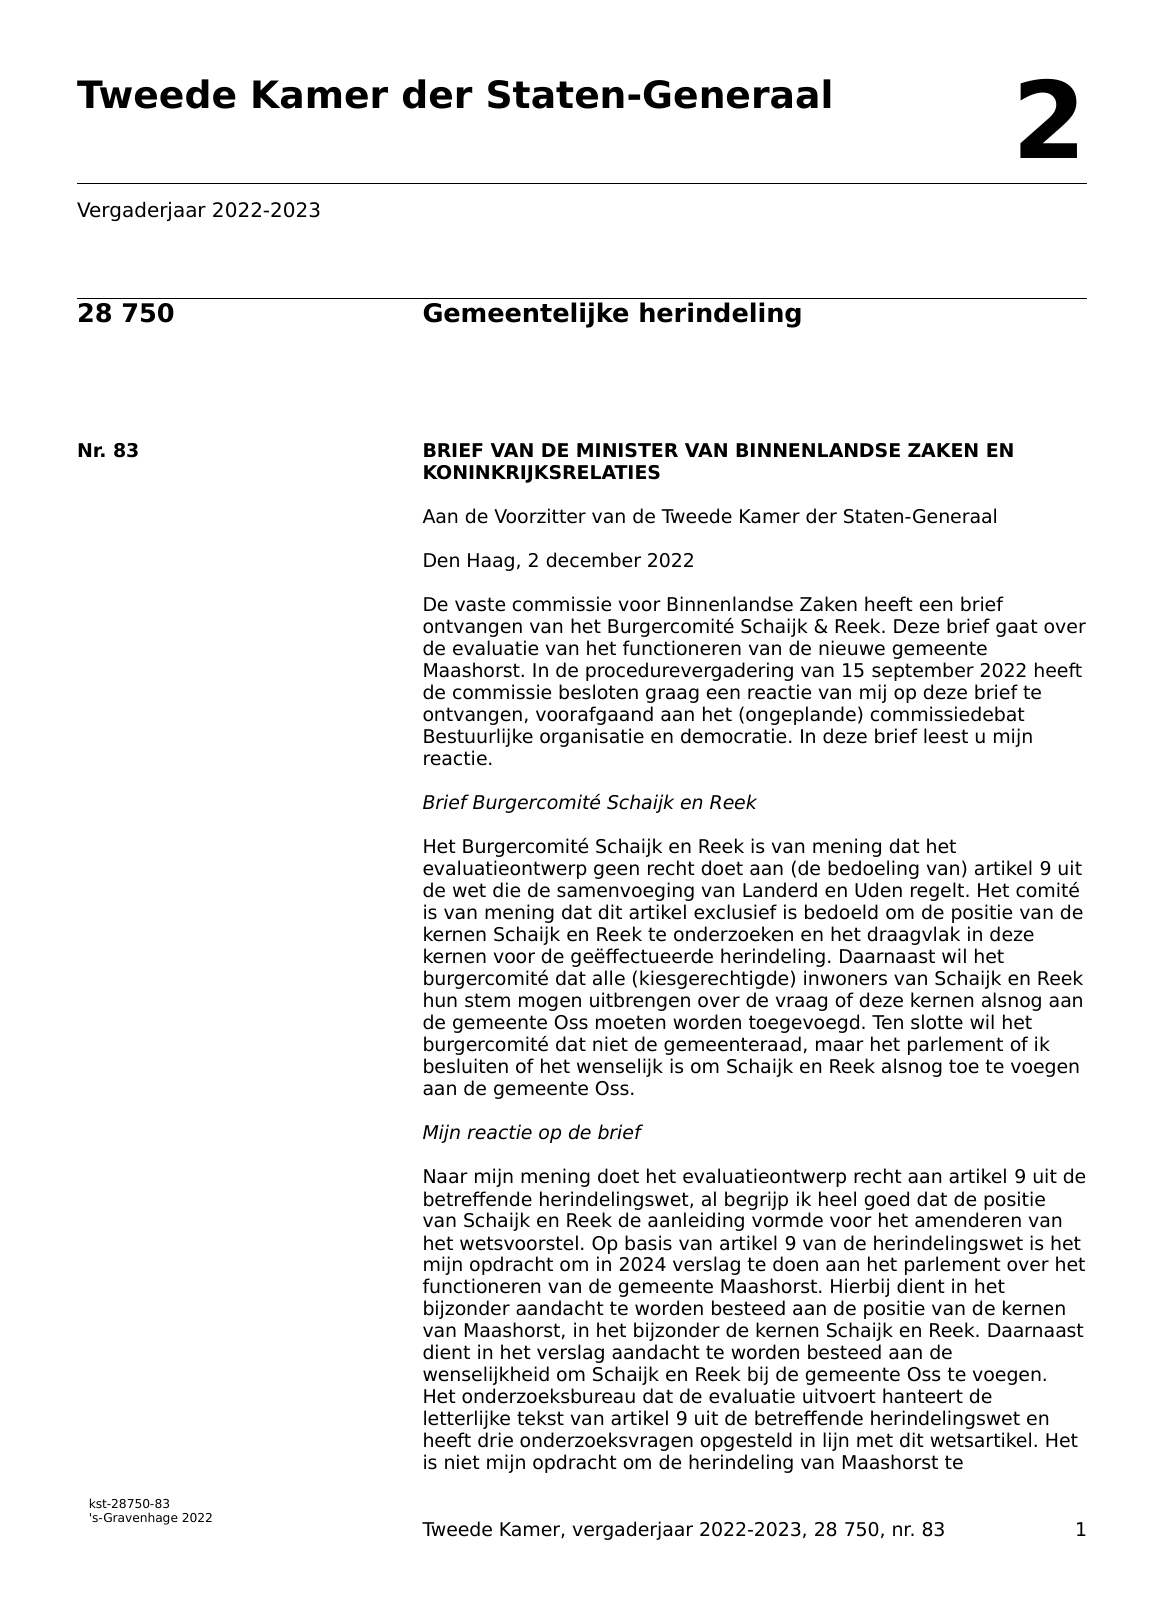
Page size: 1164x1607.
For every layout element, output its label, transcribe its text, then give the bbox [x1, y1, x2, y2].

text Naar mijn mening doet het evaluatieontwerp recht aan artikel 9 uit de betreffende herindelingswet, al begrijp ik heel goed dat de positie van Schaijk en Reek de aanleiding vormde voor het amenderen van het wetsvoorstel. Op basis van artikel 9 van de herindelingswet is het mijn opdracht om in 2024 verslag te doen aan het parlement over het functioneren van de gemeente Maashorst. Hierbij dient in het bijzonder aandacht te worden besteed aan de positie van de kernen van Maashorst, in het bijzonder de kernen Schaijk en Reek. Daarnaast dient in het verslag aandacht te worden besteed aan de wenselijkheid om Schaijk en Reek bij de gemeente Oss te voegen. Het onderzoeksbureau dat de evaluatie uitvoert hanteert de letterlijke tekst van artikel 9 uit de betreffende herindelingswet en heeft drie onderzoeksvragen opgesteld in lijn met dit wetsartikel. Het is niet mijn opdracht om de herindeling van Maashorst te [422, 1166, 1087, 1474]
text kst-28750-83 [88, 1497, 323, 1511]
text Aan de Voorzitter van de Tweede Kamer der Staten-Generaal [422, 506, 1087, 528]
text Het Burgercomité Schaijk en Reek is van mening dat het evaluatieontwerp geen recht doet aan (de bedoeling van) artikel 9 uit de wet die de samenvoeging van Landerd en Uden regelt. Het comité is van mening dat dit artikel exclusief is bedoeld om de positie van de kernen Schaijk en Reek te onderzoeken en het draagvlak in deze kernen voor de geëffectueerde herindeling. Daarnaast wil het burgercomité dat alle (kiesgerechtigde) inwoners van Schaijk en Reek hun stem mogen uitbrengen over de vraag of deze kernen alsnog aan de gemeente Oss moeten worden toegevoegd. Ten slotte wil het burgercomité dat niet de gemeenteraad, maar het parlement of ik besluiten of het wenselijk is om Schaijk en Reek alsnog toe te voegen aan de gemeente Oss. [422, 836, 1087, 1100]
subtitle Brief Burgercomité Schaijk en Reek [422, 792, 1087, 814]
table_cell Vergaderjaar 2022-2023 [77, 184, 1087, 298]
text 's-Gravenhage 2022 [88, 1511, 323, 1525]
table_header 2 [886, 59, 1087, 183]
subtitle 28 750 Gemeentelijke herindeling [77, 299, 1087, 329]
subtitle Nr. 83 BRIEF VAN DE MINISTER VAN BINNENLANDSE ZAKEN EN KONINKRIJKSRELATIES [77, 440, 1087, 484]
table_header Tweede Kamer der Staten-Generaal [77, 59, 886, 183]
text Den Haag, 2 december 2022 [422, 550, 1087, 572]
text De vaste commissie voor Binnenlandse Zaken heeft een brief ontvangen van het Burgercomité Schaijk & Reek. Deze brief gaat over de evaluatie van het functioneren van de nieuwe gemeente Maashorst. In de procedurevergadering van 15 september 2022 heeft de commissie besloten graag een reactie van mij op deze brief te ontvangen, voorafgaand aan het (ongeplande) commissiedebat Bestuurlijke organisatie en democratie. In deze brief leest u mijn reactie. [422, 594, 1087, 770]
subtitle Mijn reactie op de brief [422, 1122, 1087, 1144]
